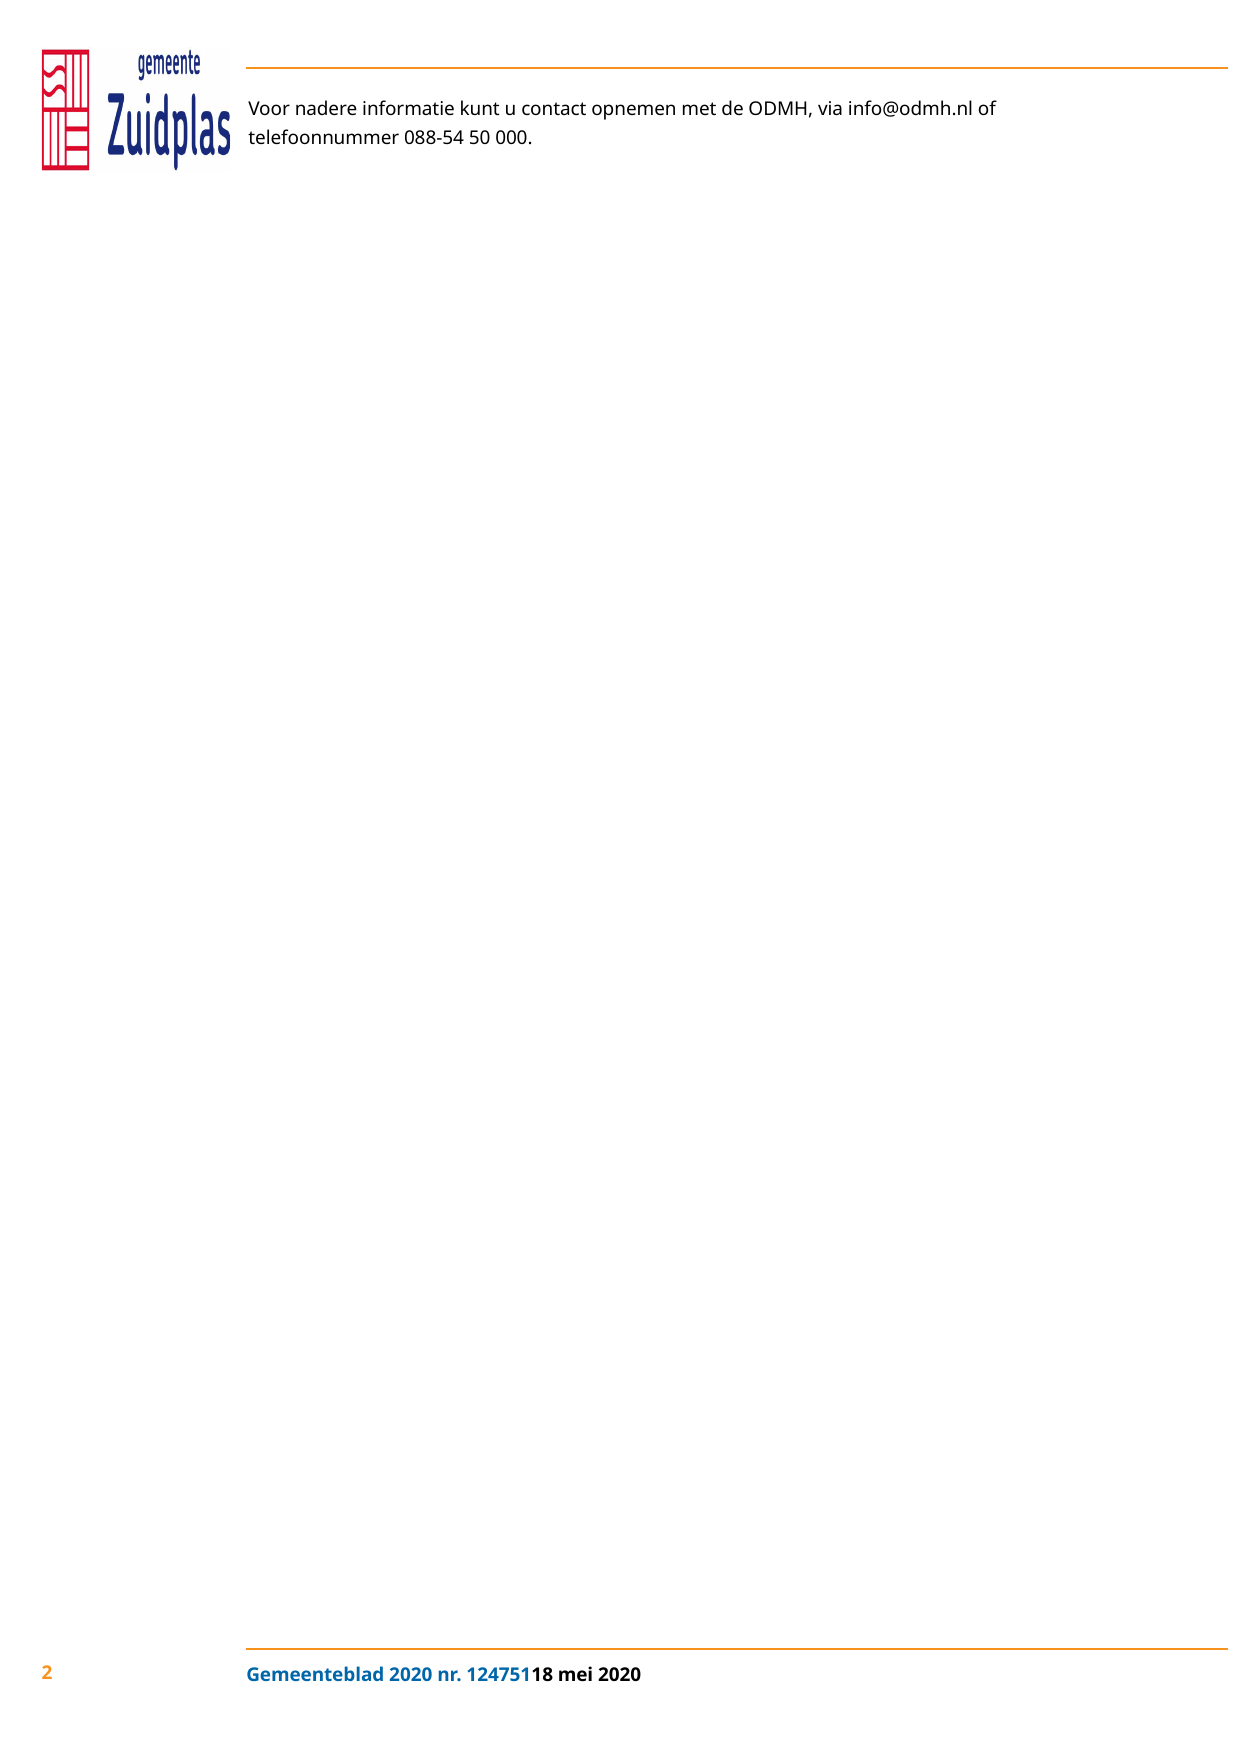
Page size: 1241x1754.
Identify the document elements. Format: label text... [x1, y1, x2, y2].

picture [41, 47, 231, 172]
text Voor nadere informatie kunt u contact opnemen met de ODMH, via info@odmh.nl of telefoonnummer 088-54 50 000. [248, 95, 1152, 150]
